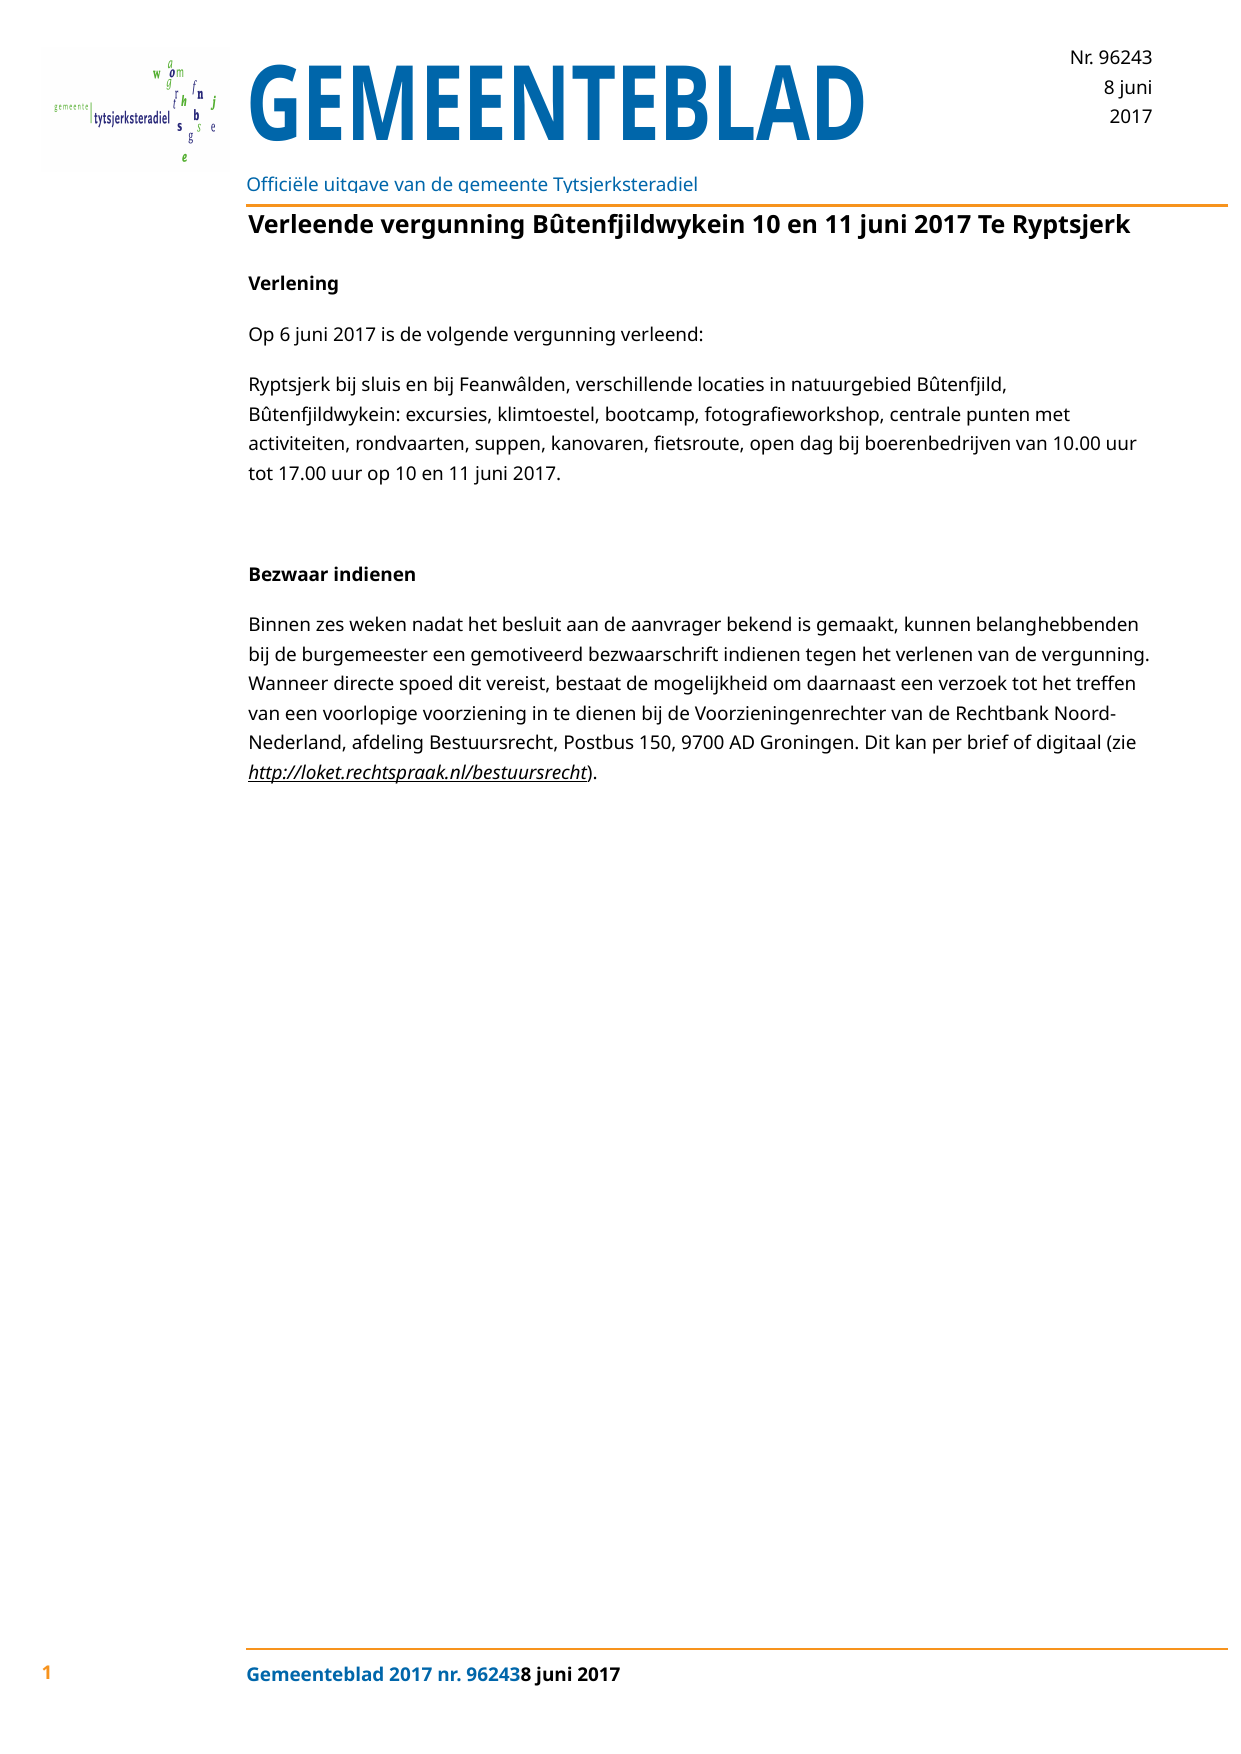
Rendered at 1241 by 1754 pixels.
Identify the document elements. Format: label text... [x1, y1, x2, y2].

text Verlening [248, 270, 1152, 296]
picture [41, 47, 231, 172]
text Op 6 juni 2017 is de volgende vergunning ver­leend: [248, 321, 1152, 346]
text Verleende vergunning Bûtenfjildwykein 10 en 11 juni 2017 Te Ryptsjerk [248, 207, 1152, 241]
text Ryptsjerk bij sluis en bij Feanwâlden, verschillende locaties in natuurgebied Bûtenfjild, Bûtenfjildwykein: excursies, klimtoestel, bootcamp, fotografieworkshop, centrale punten met activiteiten, rondvaarten, suppen, kanovaren, fietsroute, open dag bij boerenbedrijven van 10.00 uur tot 17.00 uur op 10 en 11 juni 2017. [248, 371, 1152, 486]
text Binnen zes weken nadat het besluit aan de aanvrager bekend is gemaakt, kunnen belang­hebbenden bij de burgemeester een gemotiveerd bezwaarschrift indienen tegen het verlenen van de ver­gunning. Wanneer directe spoed dit vereist, bestaat de mogelijkheid om daarnaast een verzoek tot het treffen van een voorlopige voorziening in te dienen bij de Voorzieningenrechter van de Rechtbank Noord-Nederland, afdeling Bestuursrecht, Postbus 150, 9700 AD Groningen. Dit kan per brief of digitaal (zie http://loket.rechtspraak.nl/bestuursrecht). [248, 611, 1152, 785]
text Bezwaar indienen [248, 561, 1152, 586]
